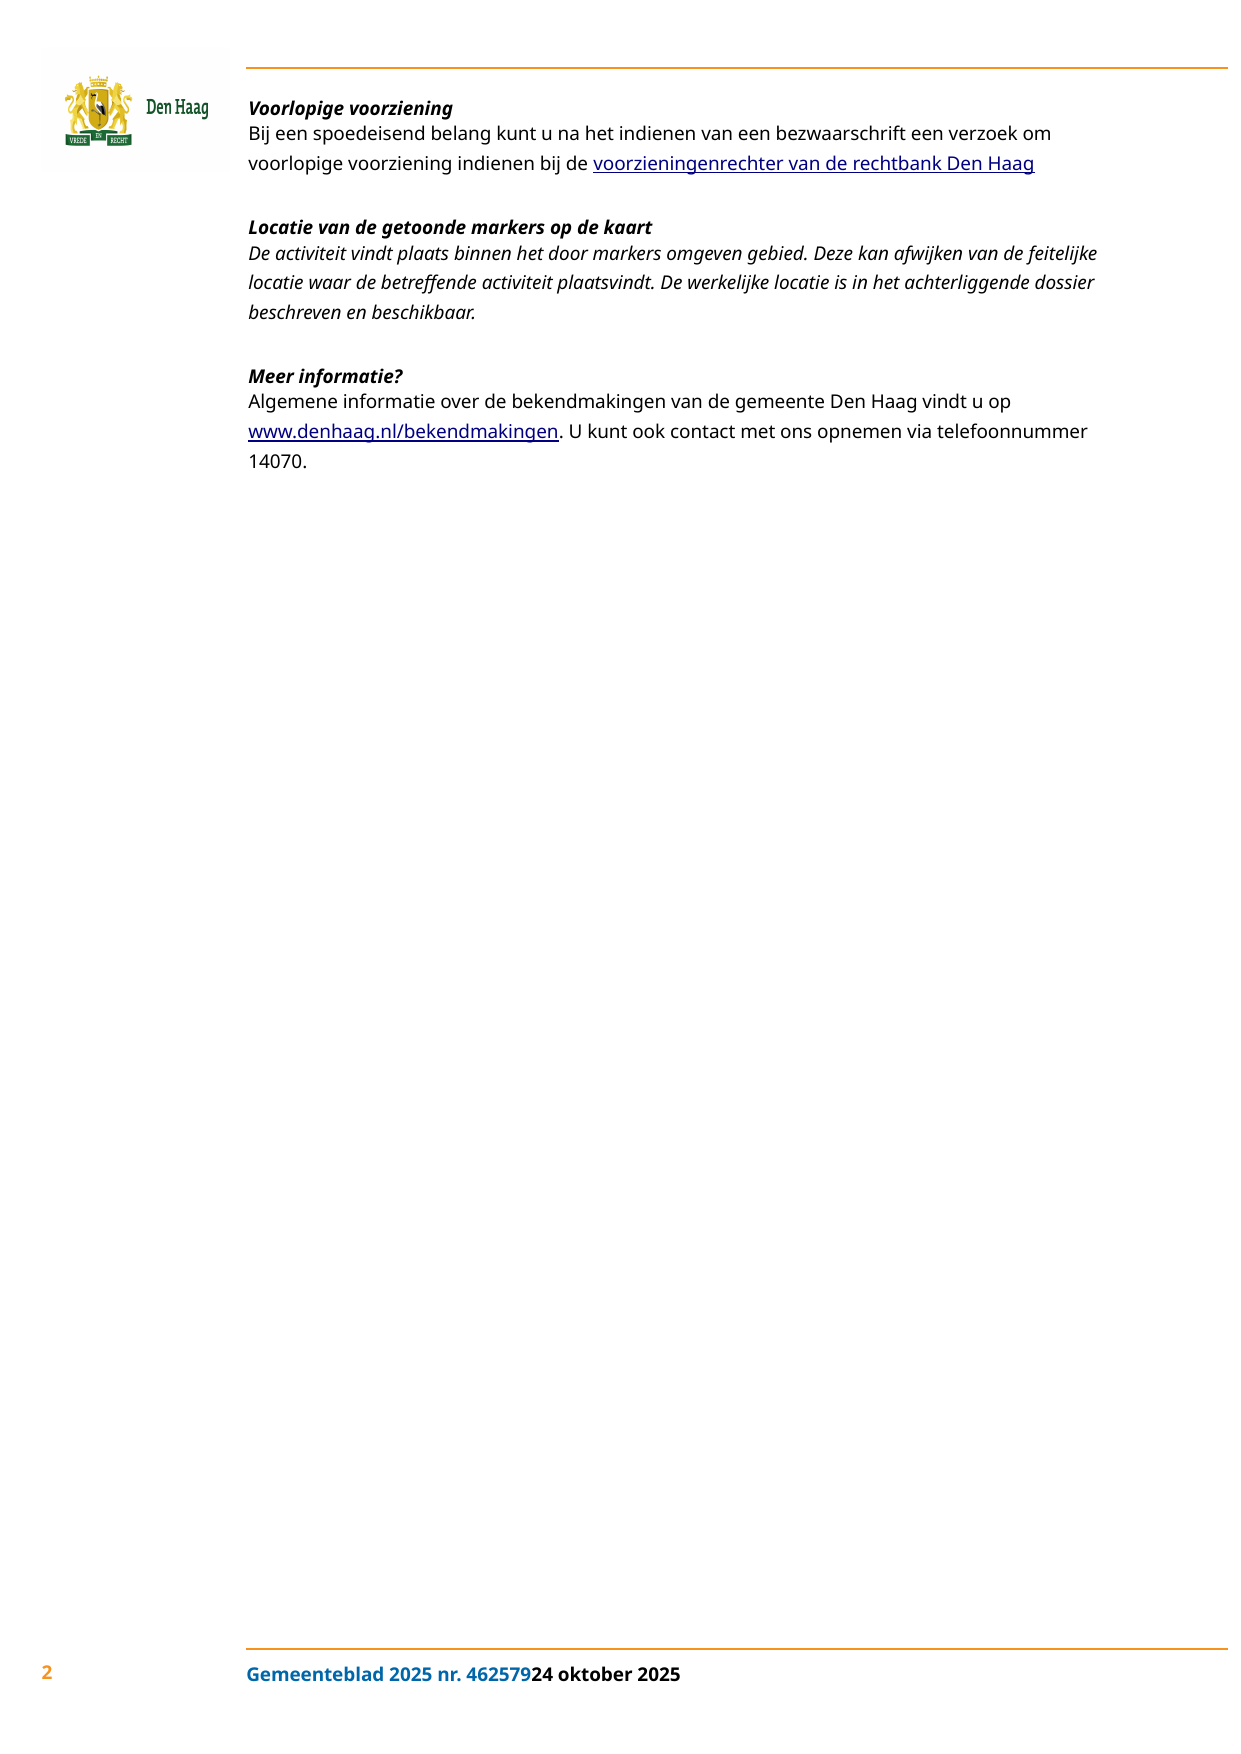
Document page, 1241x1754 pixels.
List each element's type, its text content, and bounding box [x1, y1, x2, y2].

text Voorlopige voorziening [248, 95, 1152, 121]
picture [41, 47, 231, 172]
text Meer informatie? [248, 363, 1152, 389]
text Locatie van de getoonde markers op de kaart [248, 214, 1152, 240]
text De activiteit vindt plaats binnen het door markers omgeven gebied. Deze kan afwijken van de feitelijke locatie waar de betreffende activiteit plaatsvindt. De werkelijke locatie is in het achterliggende dossier beschreven en beschikbaar. [248, 240, 1152, 325]
text Algemene informatie over de bekendmakingen van de gemeente Den Haag vindt u op www.denhaag.nl/bekendmakingen. U kunt ook contact met ons opnemen via telefoonnummer 14070. [248, 389, 1152, 473]
text Bij een spoedeisend belang kunt u na het indienen van een bezwaarschrift een verzoek om voorlopige voorziening indienen bij de voorzieningenrechter van de rechtbank Den Haag [248, 121, 1152, 176]
